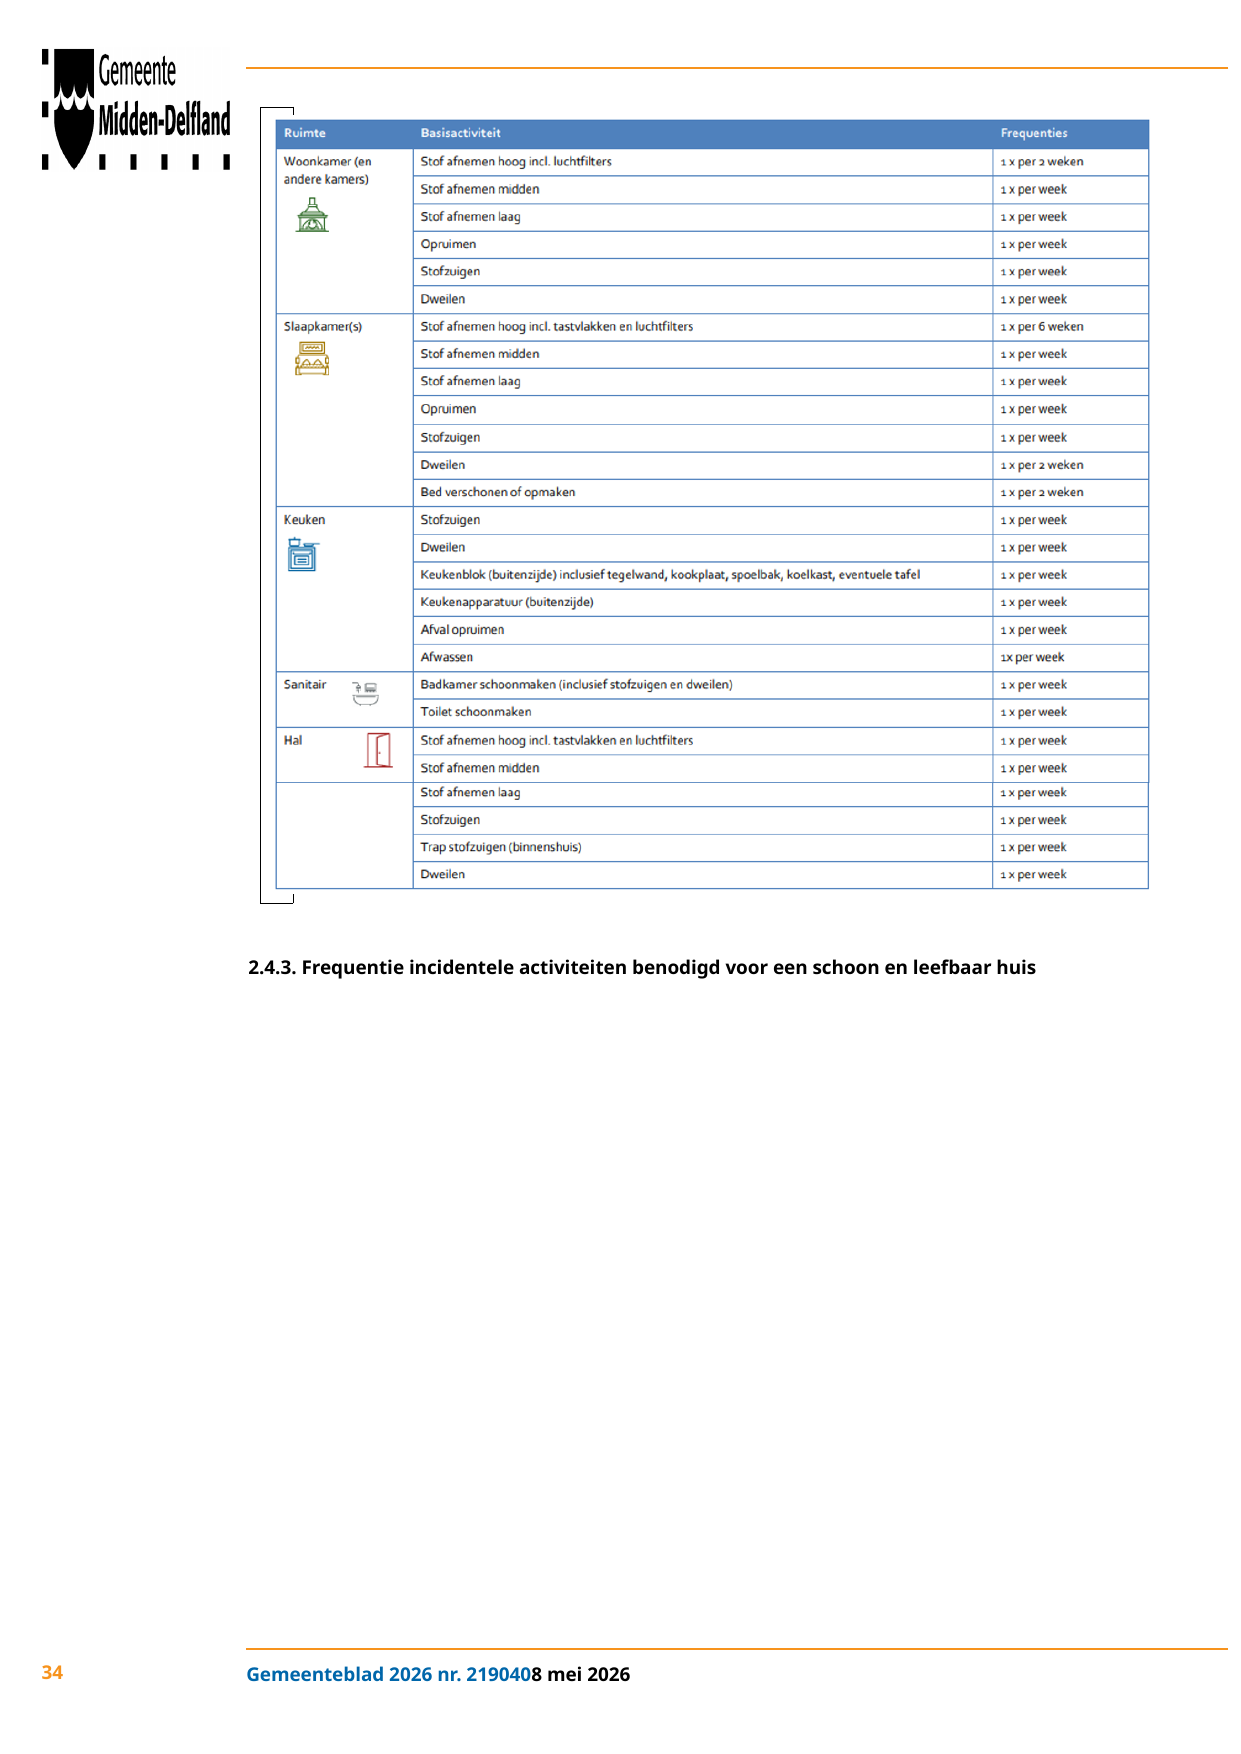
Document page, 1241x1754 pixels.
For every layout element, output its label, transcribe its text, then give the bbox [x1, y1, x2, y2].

text 2.4.3. Frequentie incidentele activiteiten benodigd voor een schoon en leefbaar huis [248, 954, 1152, 979]
picture [41, 47, 231, 172]
picture [268, 115, 1155, 894]
